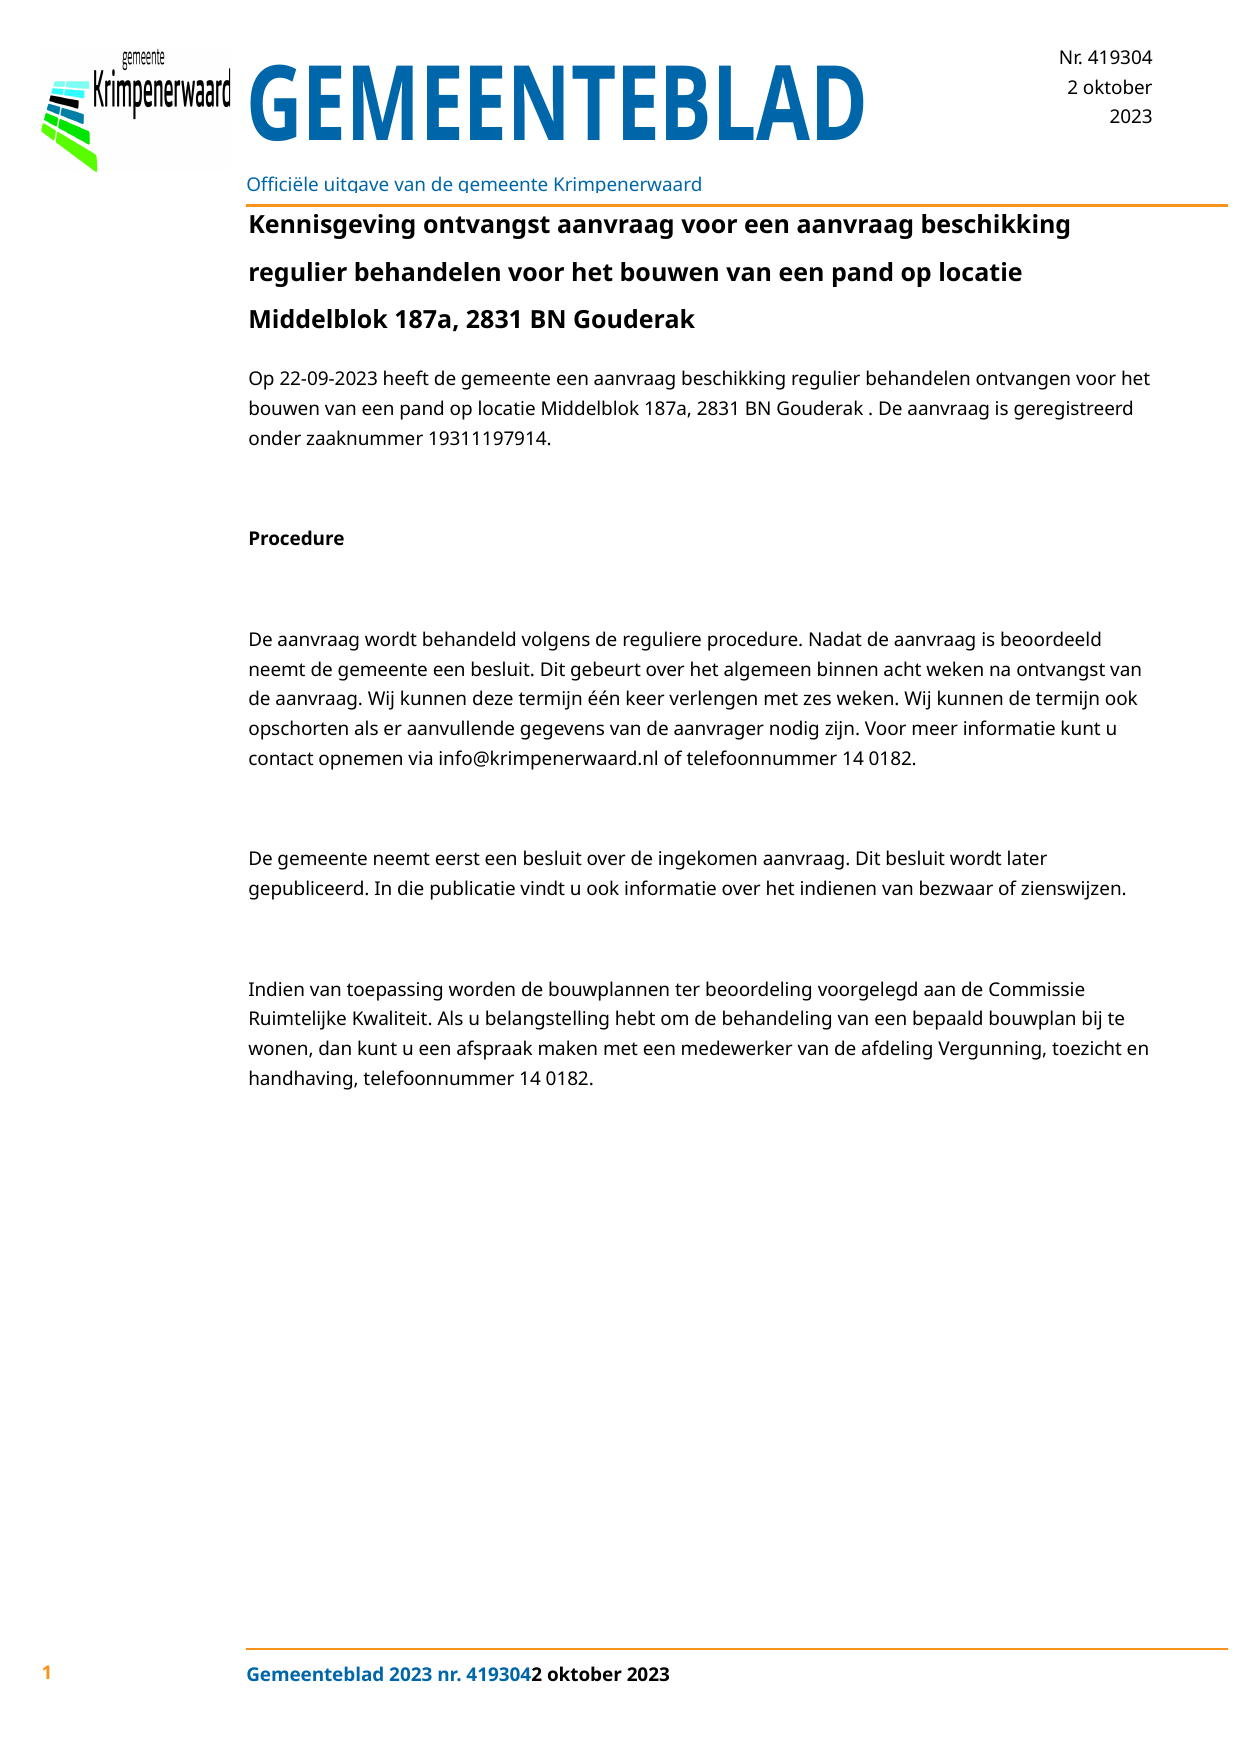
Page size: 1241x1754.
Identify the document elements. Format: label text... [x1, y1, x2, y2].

text Procedure [248, 526, 1152, 551]
text Indien van toepassing worden de bouwplannen ter beoordeling voorgelegd aan de Commissie Ruimtelijke Kwaliteit. Als u belangstelling hebt om de behandeling van een bepaald bouwplan bij te wonen, dan kunt u een afspraak maken met een medewerker van de afdeling Vergunning, toezicht en handhaving, telefoonnummer 14 0182. [248, 976, 1152, 1090]
text De gemeente neemt eerst een besluit over de ingekomen aanvraag. Dit besluit wordt later gepubliceerd. In die publicatie vindt u ook informatie over het indienen van bezwaar of zienswijzen. [248, 846, 1152, 901]
text Op 22-09-2023 heeft de gemeente een aanvraag beschikking regulier behandelen ontvangen voor het bouwen van een pand op locatie Middelblok 187a, 2831 BN Gouderak . De aanvraag is geregistreerd onder zaaknummer 19311197914. [248, 366, 1152, 450]
text Kennisgeving ontvangst aanvraag voor een aanvraag beschikking regulier behandelen voor het bouwen van een pand op locatie Middelblok 187a, 2831 BN Gouderak [248, 207, 1152, 336]
text De aanvraag wordt behandeld volgens de reguliere procedure. Nadat de aanvraag is beoordeeld neemt de gemeente een besluit. Dit gebeurt over het algemeen binnen acht weken na ontvangst van de aanvraag. Wij kunnen deze termijn één keer verlengen met zes weken. Wij kunnen de termijn ook opschorten als er aanvullende gegevens van de aanvrager nodig zijn. Voor meer informatie kunt u contact opnemen via info@krimpenerwaard.nl of telefoonnummer 14 0182. [248, 626, 1152, 770]
picture [41, 47, 231, 172]
